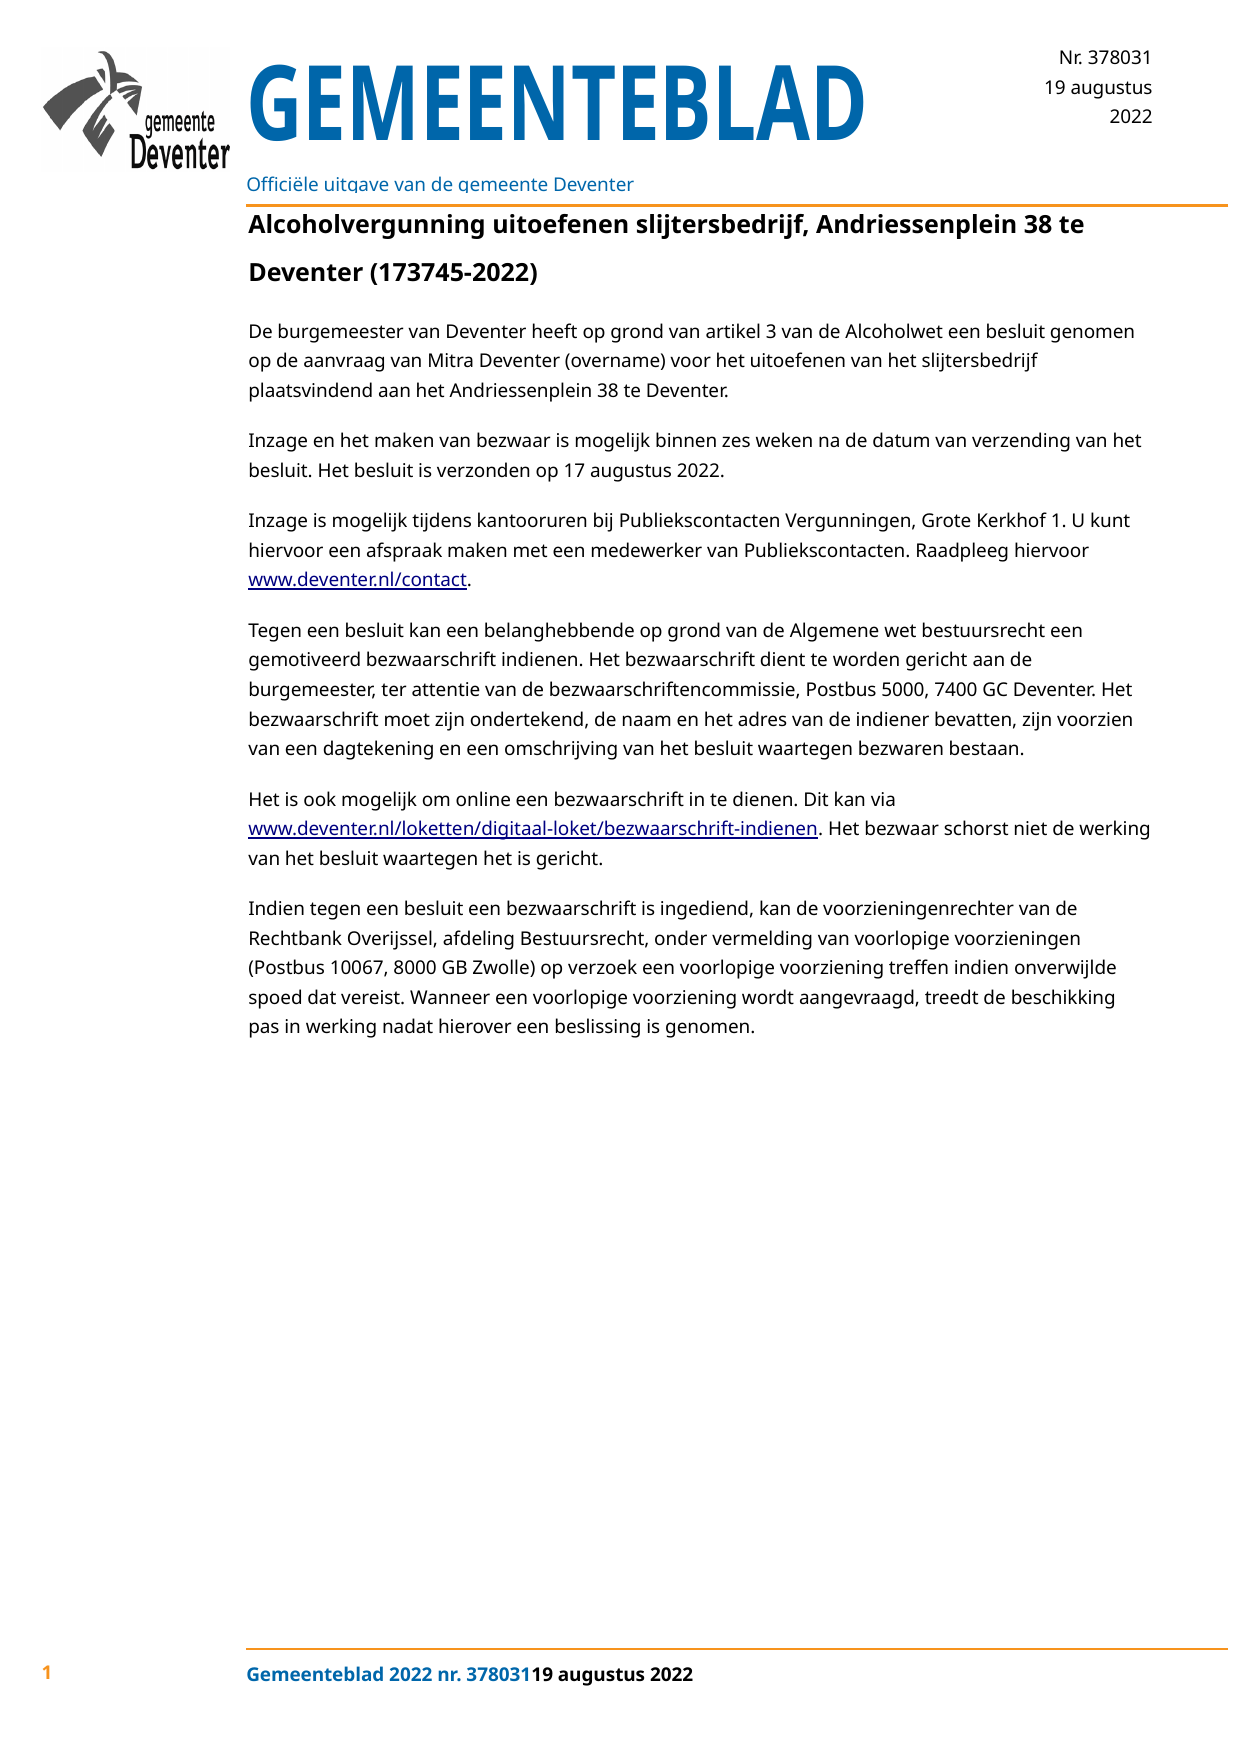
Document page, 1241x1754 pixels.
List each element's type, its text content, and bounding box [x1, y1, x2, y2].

text Inzage en het maken van bezwaar is mogelijk binnen zes weken na de datum van verzending van het besluit. Het besluit is verzonden op 17 augustus 2022. [248, 427, 1152, 483]
picture [41, 47, 231, 172]
text Alcoholvergunning uitoefenen slijtersbedrijf, Andriessenplein 38 te Deventer (173745-2022) [248, 207, 1152, 288]
text Inzage is mogelijk tijdens kantooruren bij Publiekscontacten Vergunningen, Grote Kerkhof 1. U kunt hiervoor een afspraak maken met een medewerker van Publiekscontacten. Raadpleeg hiervoor www.deventer.nl/contact. [248, 507, 1152, 592]
text Het is ook mogelijk om online een bezwaarschrift in te dienen. Dit kan via www.deventer.nl/loketten/digitaal-loket/bezwaarschrift-indienen. Het bezwaar schorst niet de werking van het besluit waartegen het is gericht. [248, 786, 1152, 871]
text Indien tegen een besluit een bezwaarschrift is ingediend, kan de voorzieningenrechter van de Rechtbank Overijssel, afdeling Bestuursrecht, onder vermelding van voorlopige voorzieningen (Postbus 10067, 8000 GB Zwolle) op verzoek een voorlopige voorziening treffen indien onverwijlde spoed dat vereist. Wanneer een voorlopige voorziening wordt aangevraagd, treedt de beschikking pas in werking nadat hierover een beslissing is genomen. [248, 895, 1152, 1039]
text De burgemeester van Deventer heeft op grond van artikel 3 van de Alcoholwet een besluit genomen op de aanvraag van Mitra Deventer (overname) voor het uitoefenen van het slijtersbedrijf plaatsvindend aan het Andriessenplein 38 te Deventer. [248, 318, 1152, 403]
text Tegen een besluit kan een belanghebbende op grond van de Algemene wet bestuursrecht een gemotiveerd bezwaarschrift indienen. Het bezwaarschrift dient te worden gericht aan de burgemeester, ter attentie van de bezwaarschriftencommissie, Postbus 5000, 7400 GC Deventer. Het bezwaarschrift moet zijn ondertekend, de naam en het adres van de indiener bevatten, zijn voorzien van een dagtekening en een omschrijving van het besluit waartegen bezwaren bestaan. [248, 617, 1152, 761]
